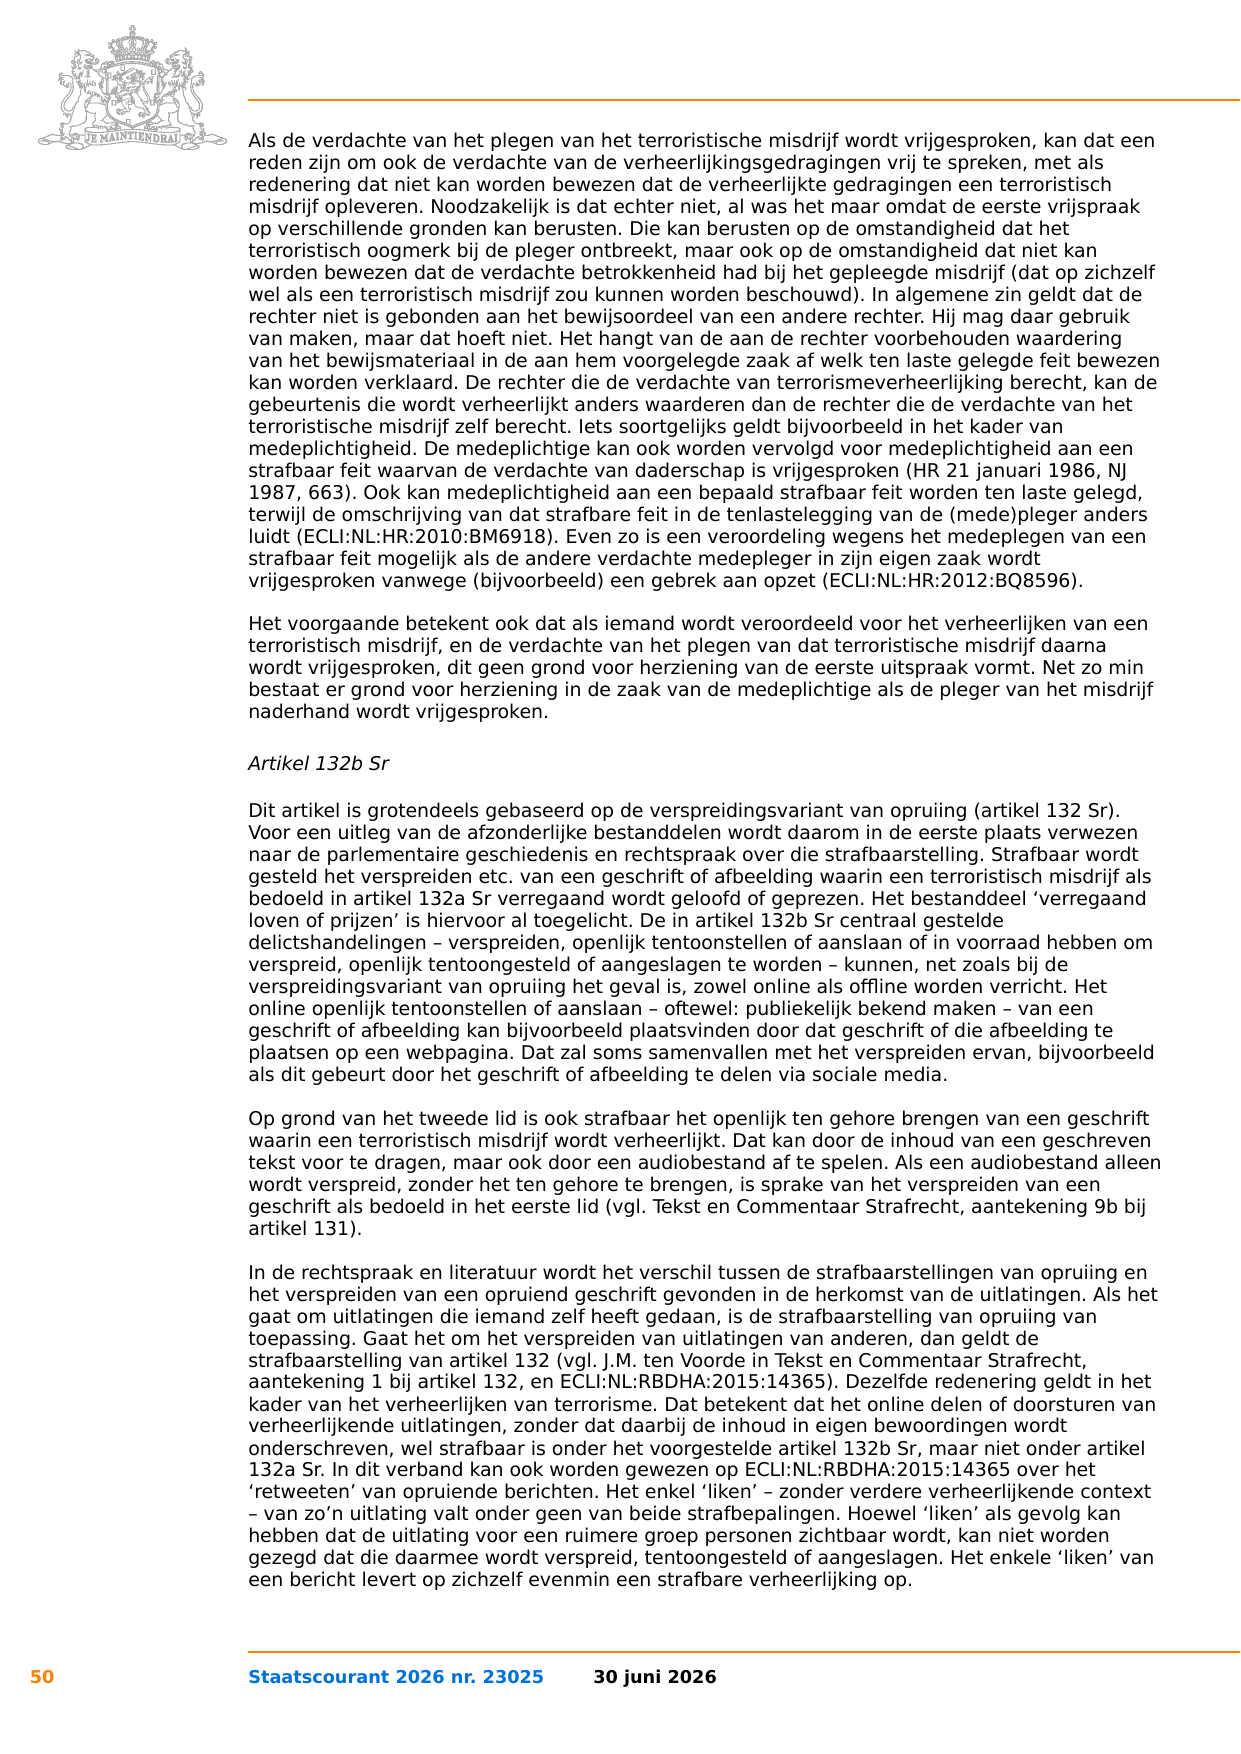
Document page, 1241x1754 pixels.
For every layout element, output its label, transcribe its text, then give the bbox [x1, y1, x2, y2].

text Dit artikel is grotendeels gebaseerd op de verspreidingsvariant van opruiing (artikel 132 Sr). Voor een uitleg van de afzonderlijke bestanddelen wordt daarom in de eerste plaats verwezen naar de parlementaire geschiedenis en rechtspraak over die strafbaarstelling. Strafbaar wordt gesteld het verspreiden etc. van een geschrift of afbeelding waarin een terroristisch misdrijf als bedoeld in artikel 132a Sr verregaand wordt geloofd of geprezen. Het bestanddeel ‘verregaand loven of prijzen’ is hiervoor al toegelicht. De in artikel 132b Sr centraal gestelde delictshandelingen – verspreiden, openlijk tentoonstellen of aanslaan of in voorraad hebben om verspreid, openlijk tentoongesteld of aangeslagen te worden – kunnen, net zoals bij de verspreidingsvariant van opruiing het geval is, zowel online als offline worden verricht. Het online openlijk tentoonstellen of aanslaan – oftewel: publiekelijk bekend maken – van een geschrift of afbeelding kan bijvoorbeeld plaatsvinden door dat geschrift of die afbeelding te plaatsen op een webpagina. Dat zal soms samenvallen met het verspreiden ervan, bijvoorbeeld als dit gebeurt door het geschrift of afbeelding te delen via sociale media. [248, 800, 1163, 1086]
text Als de verdachte van het plegen van het terroristische misdrijf wordt vrijgesproken, kan dat een reden zijn om ook de verdachte van de verheerlijkingsgedragingen vrij te spreken, met als redenering dat niet kan worden bewezen dat de verheerlijkte gedragingen een terroristisch misdrijf opleveren. Noodzakelijk is dat echter niet, al was het maar omdat de eerste vrijspraak op verschillende gronden kan berusten. Die kan berusten op de omstandigheid dat het terroristisch oogmerk bij de pleger ontbreekt, maar ook op de omstandigheid dat niet kan worden bewezen dat de verdachte betrokkenheid had bij het gepleegde misdrijf (dat op zichzelf wel als een terroristisch misdrijf zou kunnen worden beschouwd). In algemene zin geldt dat de rechter niet is gebonden aan het bewijsoordeel van een andere rechter. Hij mag daar gebruik van maken, maar dat hoeft niet. Het hangt van de aan de rechter voorbehouden waardering van het bewijsmateriaal in de aan hem voorgelegde zaak af welk ten laste gelegde feit bewezen kan worden verklaard. De rechter die de verdachte van terrorismeverheerlijking berecht, kan de gebeurtenis die wordt verheerlijkt anders waarderen dan de rechter die de verdachte van het terroristische misdrijf zelf berecht. Iets soortgelijks geldt bijvoorbeeld in het kader van medeplichtigheid. De medeplichtige kan ook worden vervolgd voor medeplichtigheid aan een strafbaar feit waarvan de verdachte van daderschap is vrijgesproken (HR 21 januari 1986, NJ 1987, 663). Ook kan medeplichtigheid aan een bepaald strafbaar feit worden ten laste gelegd, terwijl de omschrijving van dat strafbare feit in de tenlastelegging van de (mede)pleger anders luidt (ECLI:NL:HR:2010:BM6918). Even zo is een veroordeling wegens het medeplegen van een strafbaar feit mogelijk als de andere verdachte medepleger in zijn eigen zaak wordt vrijgesproken vanwege (bijvoorbeeld) een gebrek aan opzet (ECLI:NL:HR:2012:BQ8596). [248, 130, 1163, 591]
text Het voorgaande betekent ook dat als iemand wordt veroordeeld voor het verheerlijken van een terroristisch misdrijf, en de verdachte van het plegen van dat terroristische misdrijf daarna wordt vrijgesproken, dit geen grond voor herziening van de eerste uitspraak vormt. Net zo min bestaat er grond voor herziening in de zaak van de medeplichtige als de pleger van het misdrijf naderhand wordt vrijgesproken. [248, 613, 1163, 723]
picture [38, 25, 227, 150]
subtitle Artikel 132b Sr [248, 753, 1163, 775]
text Op grond van het tweede lid is ook strafbaar het openlijk ten gehore brengen van een geschrift waarin een terroristisch misdrijf wordt verheerlijkt. Dat kan door de inhoud van een geschreven tekst voor te dragen, maar ook door een audiobestand af te spelen. Als een audiobestand alleen wordt verspreid, zonder het ten gehore te brengen, is sprake van het verspreiden van een geschrift als bedoeld in het eerste lid (vgl. Tekst en Commentaar Strafrecht, aantekening 9b bij artikel 131). [248, 1108, 1163, 1240]
text In de rechtspraak en literatuur wordt het verschil tussen de strafbaarstellingen van opruiing en het verspreiden van een opruiend geschrift gevonden in de herkomst van de uitlatingen. Als het gaat om uitlatingen die iemand zelf heeft gedaan, is de strafbaarstelling van opruiing van toepassing. Gaat het om het verspreiden van uitlatingen van anderen, dan geldt de strafbaarstelling van artikel 132 (vgl. J.M. ten Voorde in Tekst en Commentaar Strafrecht, aantekening 1 bij artikel 132, en ECLI:NL:RBDHA:2015:14365). Dezelfde redenering geldt in het kader van het verheerlijken van terrorisme. Dat betekent dat het online delen of doorsturen van verheerlijkende uitlatingen, zonder dat daarbij de inhoud in eigen bewoordingen wordt onderschreven, wel strafbaar is onder het voorgestelde artikel 132b Sr, maar niet onder artikel 132a Sr. In dit verband kan ook worden gewezen op ECLI:NL:RBDHA:2015:14365 over het ‘retweeten’ van opruiende berichten. Het enkel ‘liken’ – zonder verdere verheerlijkende context – van zo’n uitlating valt onder geen van beide strafbepalingen. Hoewel ‘liken’ als gevolg kan hebben dat de uitlating voor een ruimere groep personen zichtbaar wordt, kan niet worden gezegd dat die daarmee wordt verspreid, tentoongesteld of aangeslagen. Het enkele ‘liken’ van een bericht levert op zichzelf evenmin een strafbare verheerlijking op. [248, 1262, 1163, 1591]
